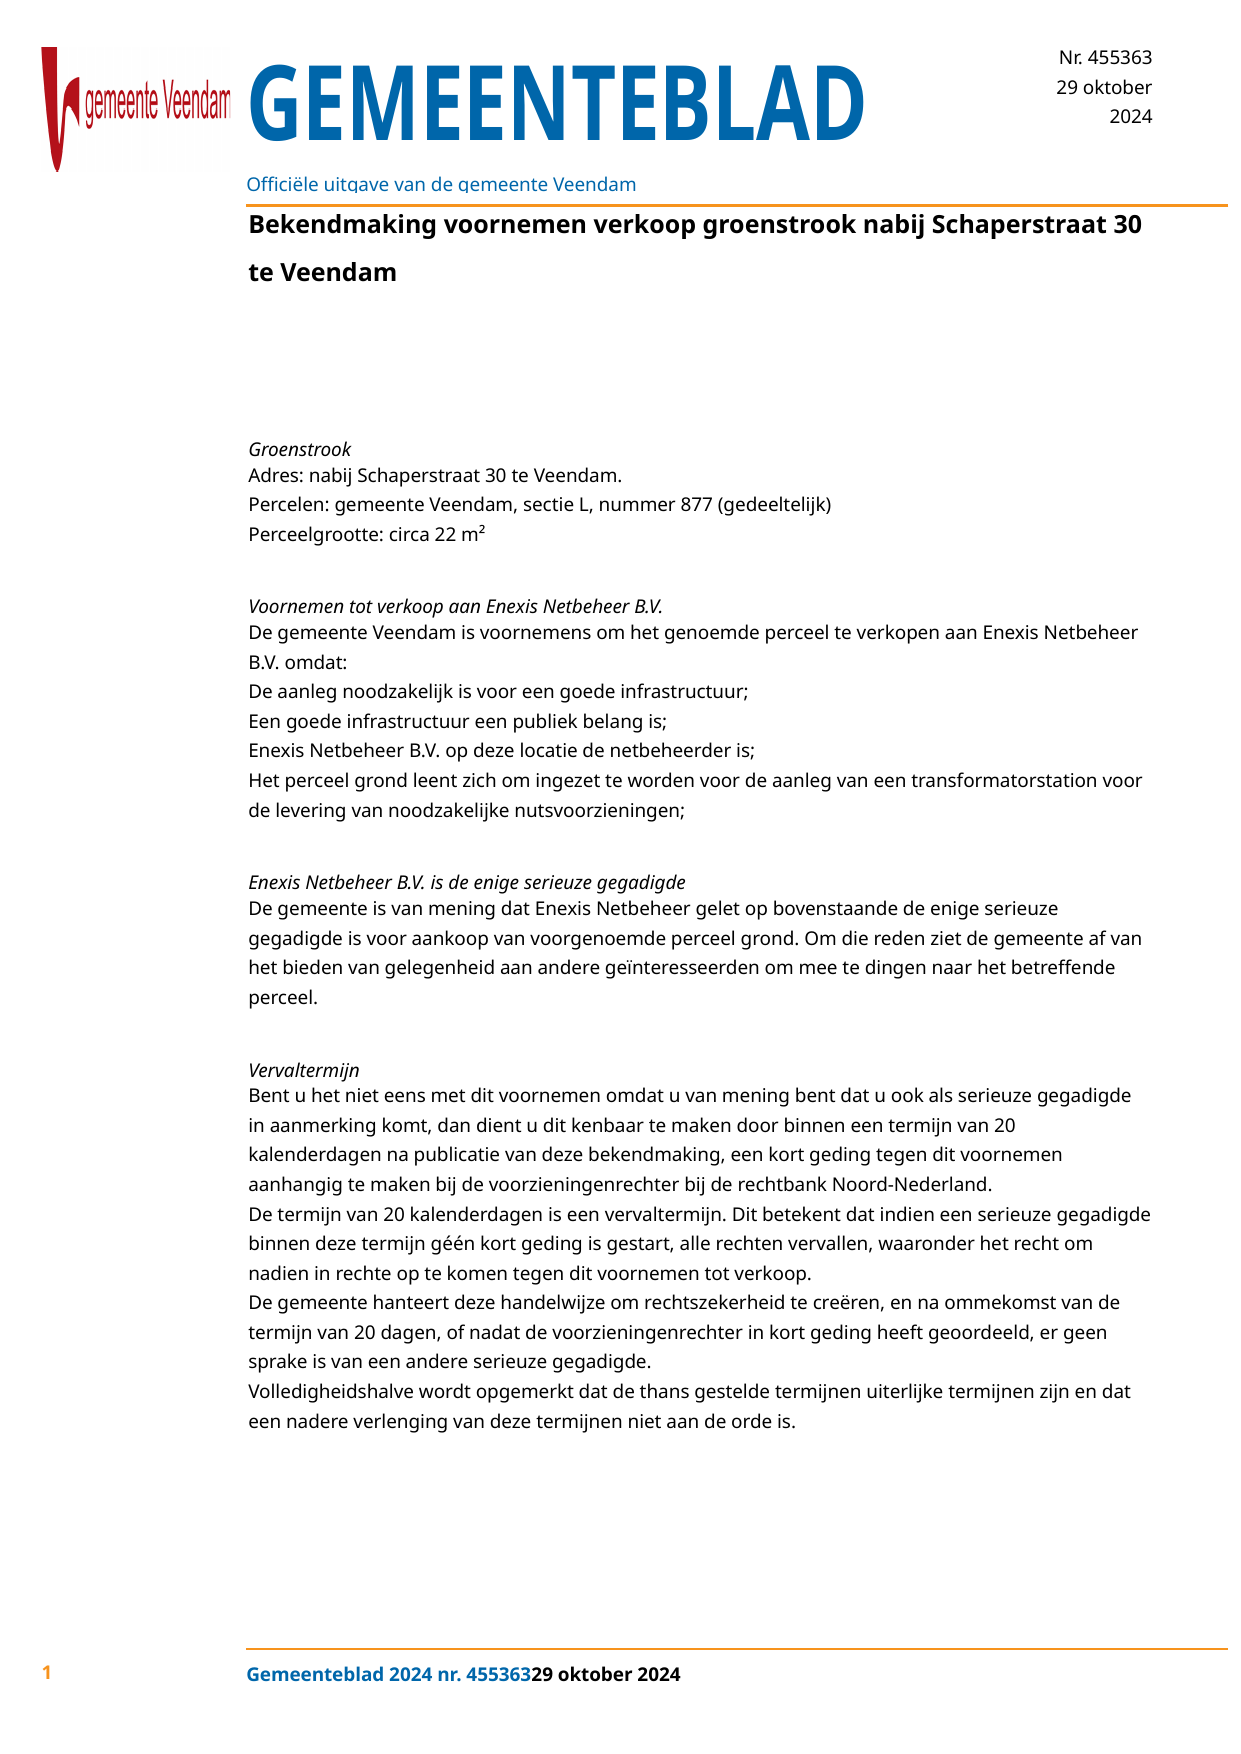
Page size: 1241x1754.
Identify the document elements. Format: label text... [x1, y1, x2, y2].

picture [41, 47, 231, 172]
text Bekendmaking voornemen verkoop groenstrook nabij Schaperstraat 30 te Veendam [248, 207, 1152, 288]
text Bent u het niet eens met dit voornemen omdat u van mening bent dat u ook als serieuze gegadigde in aanmerking komt, dan dient u dit kenbaar te maken door binnen een termijn van 20 kalenderdagen na publicatie van deze bekendmaking, een kort geding tegen dit voornemen aanhangig te maken bij de voorzieningenrechter bij de rechtbank Noord-Nederland. [248, 1082, 1152, 1197]
text Volledigheidshalve wordt opgemerkt dat de thans gestelde termijnen uiterlijke termijnen zijn en dat een nadere verlenging van deze termijnen niet aan de orde is. [248, 1378, 1152, 1434]
text De termijn van 20 kalenderdagen is een vervaltermijn. Dit betekent dat indien een serieuze gegadigde binnen deze termijn géén kort geding is gestart, alle rechten vervallen, waaronder het recht om nadien in rechte op te komen tegen dit voornemen tot verkoop. [248, 1201, 1152, 1286]
text Adres: nabij Schaperstraat 30 te Veendam. [248, 462, 1152, 487]
text Percelen: gemeente Veendam, sectie L, nummer 877 (gedeeltelijk) [248, 491, 1152, 517]
text De gemeente hanteert deze handelwijze om rechtszekerheid te creëren, en na ommekomst van de termijn van 20 dagen, of nadat de voorzieningenrechter in kort geding heeft geoordeeld, er geen sprake is van een andere serieuze gegadigde. [248, 1289, 1152, 1374]
text De gemeente is van mening dat Enexis Netbeheer gelet op bovenstaande de enige serieuze gegadigde is voor aankoop van voorgenoemde perceel grond. Om die reden ziet de gemeente af van het bieden van gelegenheid aan andere geïnteresseerden om mee te dingen naar het betreffende perceel. [248, 895, 1152, 1010]
text Perceelgrootte: circa 22 m² [248, 521, 1152, 547]
text Enexis Netbeheer B.V. op deze locatie de netbeheerder is; [248, 738, 1152, 763]
text Een goede infrastructuur een publiek belang is; [248, 708, 1152, 734]
text De gemeente Veendam is voornemens om het genoemde perceel te verkopen aan Enexis Netbeheer B.V. omdat: [248, 619, 1152, 675]
text Het perceel grond leent zich om ingezet te worden voor de aanleg van een transformatorstation voor de levering van noodzakelijke nutsvoorzieningen; [248, 767, 1152, 823]
text Groenstrook [248, 436, 1152, 462]
text Vervaltermijn [248, 1057, 1152, 1082]
text Enexis Netbeheer B.V. is de enige serieuze gegadigde [248, 869, 1152, 895]
text De aanleg noodzakelijk is voor een goede infrastructuur; [248, 678, 1152, 704]
text Voornemen tot verkoop aan Enexis Netbeheer B.V. [248, 594, 1152, 619]
